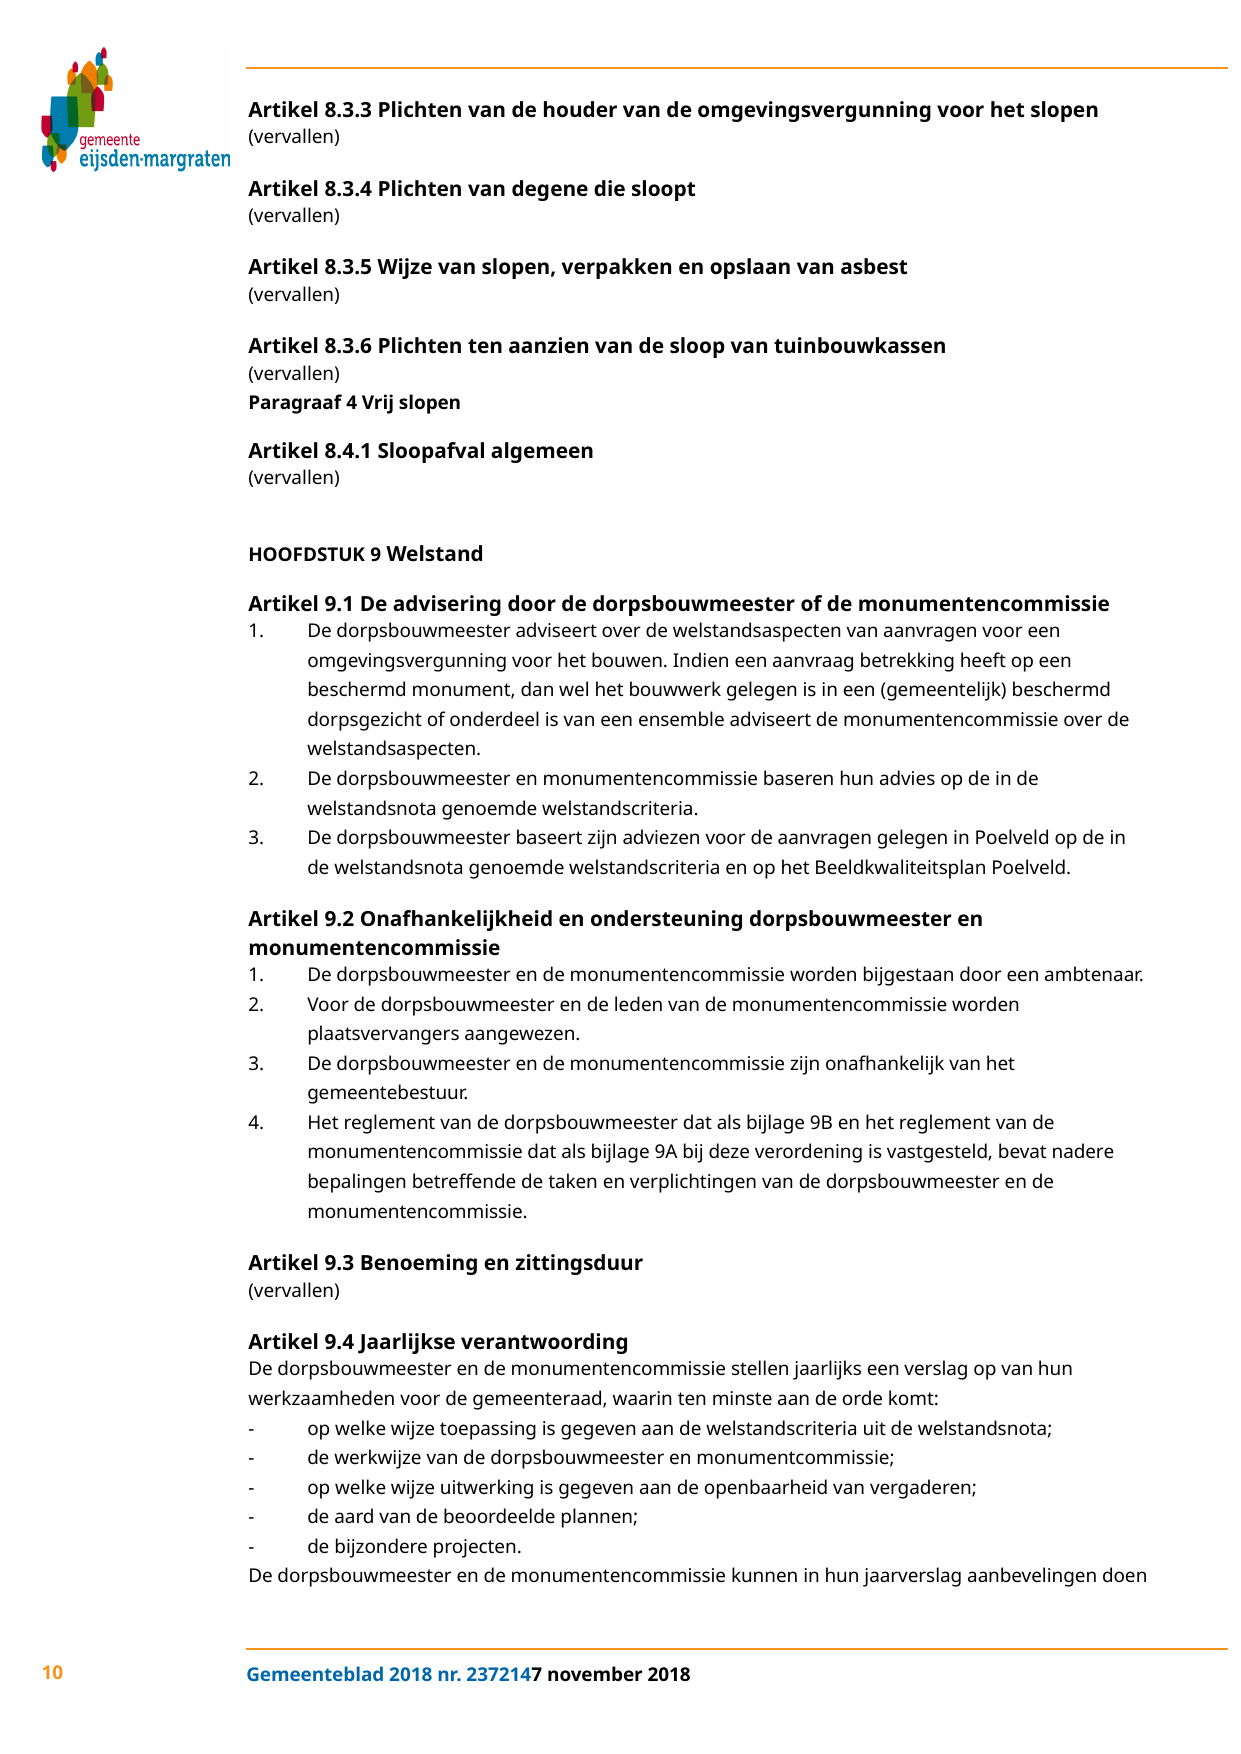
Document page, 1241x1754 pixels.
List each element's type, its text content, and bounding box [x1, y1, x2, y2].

list De dorpsbouwmeester en de monumentencommissie zijn onafhankelijk van het gemeentebestuur. [248, 1050, 1152, 1105]
text Artikel 9.4 Jaarlijkse verantwoording [248, 1327, 1152, 1356]
list Het reglement van de dorpsbouwmeester dat als bijlage 9B en het reglement van de monumentencommissie dat als bijlage 9A bij deze verordening is vastgesteld, bevat nadere bepalingen betreffende de taken en verplichtingen van de dorpsbouwmeester en de monumentencommissie. [248, 1109, 1152, 1224]
text Artikel 8.3.6 Plichten ten aanzien van de sloop van tuinbouwkassen [248, 331, 1152, 360]
list de bijzondere projecten. [248, 1533, 1152, 1559]
text Paragraaf 4 Vrij slopen [248, 389, 1152, 415]
list de werkwijze van de dorpsbouwmeester en monumentcommissie; [248, 1444, 1152, 1470]
text De dorpsbouwmeester en de monumentencommissie kunnen in hun jaarverslag aanbevelingen doen [248, 1563, 1152, 1588]
list De dorpsbouwmeester adviseert over de welstandsaspecten van aanvragen voor een omgevingsvergunning voor het bouwen. Indien een aanvraag betrekking heeft op een beschermd monument, dan wel het bouwwerk gelegen is in een (gemeentelijk) beschermd dorpsgezicht of onderdeel is van een ensemble adviseert de monumentencommissie over de welstandsaspecten. [248, 617, 1152, 761]
picture [41, 47, 231, 172]
text (vervallen) [248, 123, 1152, 149]
text Artikel 8.3.4 Plichten van degene die sloopt [248, 174, 1152, 202]
text De dorpsbouwmeester en de monumentencommissie stellen jaarlijks een verslag op van hun werkzaamheden voor de gemeenteraad, waarin ten minste aan de orde komt: [248, 1356, 1152, 1411]
text (vervallen) [248, 281, 1152, 307]
text Artikel 9.2 Onafhankelijkheid en ondersteuning dorpsbouwmeester en monumentencommissie [248, 904, 1152, 961]
text Artikel 8.3.5 Wijze van slopen, verpakken en opslaan van asbest [248, 252, 1152, 281]
text Artikel 8.3.3 Plichten van de houder van de omgevingsvergunning voor het slopen [248, 95, 1152, 123]
list op welke wijze toepassing is gegeven aan de welstandscriteria uit de welstandsnota; [248, 1415, 1152, 1441]
text (vervallen) [248, 360, 1152, 386]
list De dorpsbouwmeester en monumentencommissie baseren hun advies op de in de welstandsnota genoemde welstandscriteria. [248, 765, 1152, 821]
list de aard van de beoordeelde plannen; [248, 1503, 1152, 1529]
text (vervallen) [248, 202, 1152, 228]
list De dorpsbouwmeester baseert zijn adviezen voor de aanvragen gelegen in Poelveld op de in de welstandsnota genoemde welstandscriteria en op het Beeldkwaliteitsplan Poelveld. [248, 824, 1152, 880]
list op welke wijze uitwerking is gegeven aan de openbaarheid van vergaderen; [248, 1474, 1152, 1500]
list Voor de dorpsbouwmeester en de leden van de monumentencommissie worden plaatsvervangers aangewezen. [248, 991, 1152, 1046]
text (vervallen) [248, 1277, 1152, 1302]
text Artikel 9.1 De advisering door de dorpsbouwmeester of de monumentencommissie [248, 589, 1152, 617]
text Artikel 8.4.1 Sloopafval algemeen [248, 436, 1152, 464]
text Artikel 9.3 Benoeming en zittingsduur [248, 1248, 1152, 1277]
list De dorpsbouwmeester en de monumentencommissie worden bijgestaan door een ambtenaar. [248, 961, 1152, 987]
text (vervallen) [248, 464, 1152, 490]
text HOOFDSTUK 9 Welstand [248, 539, 1152, 568]
